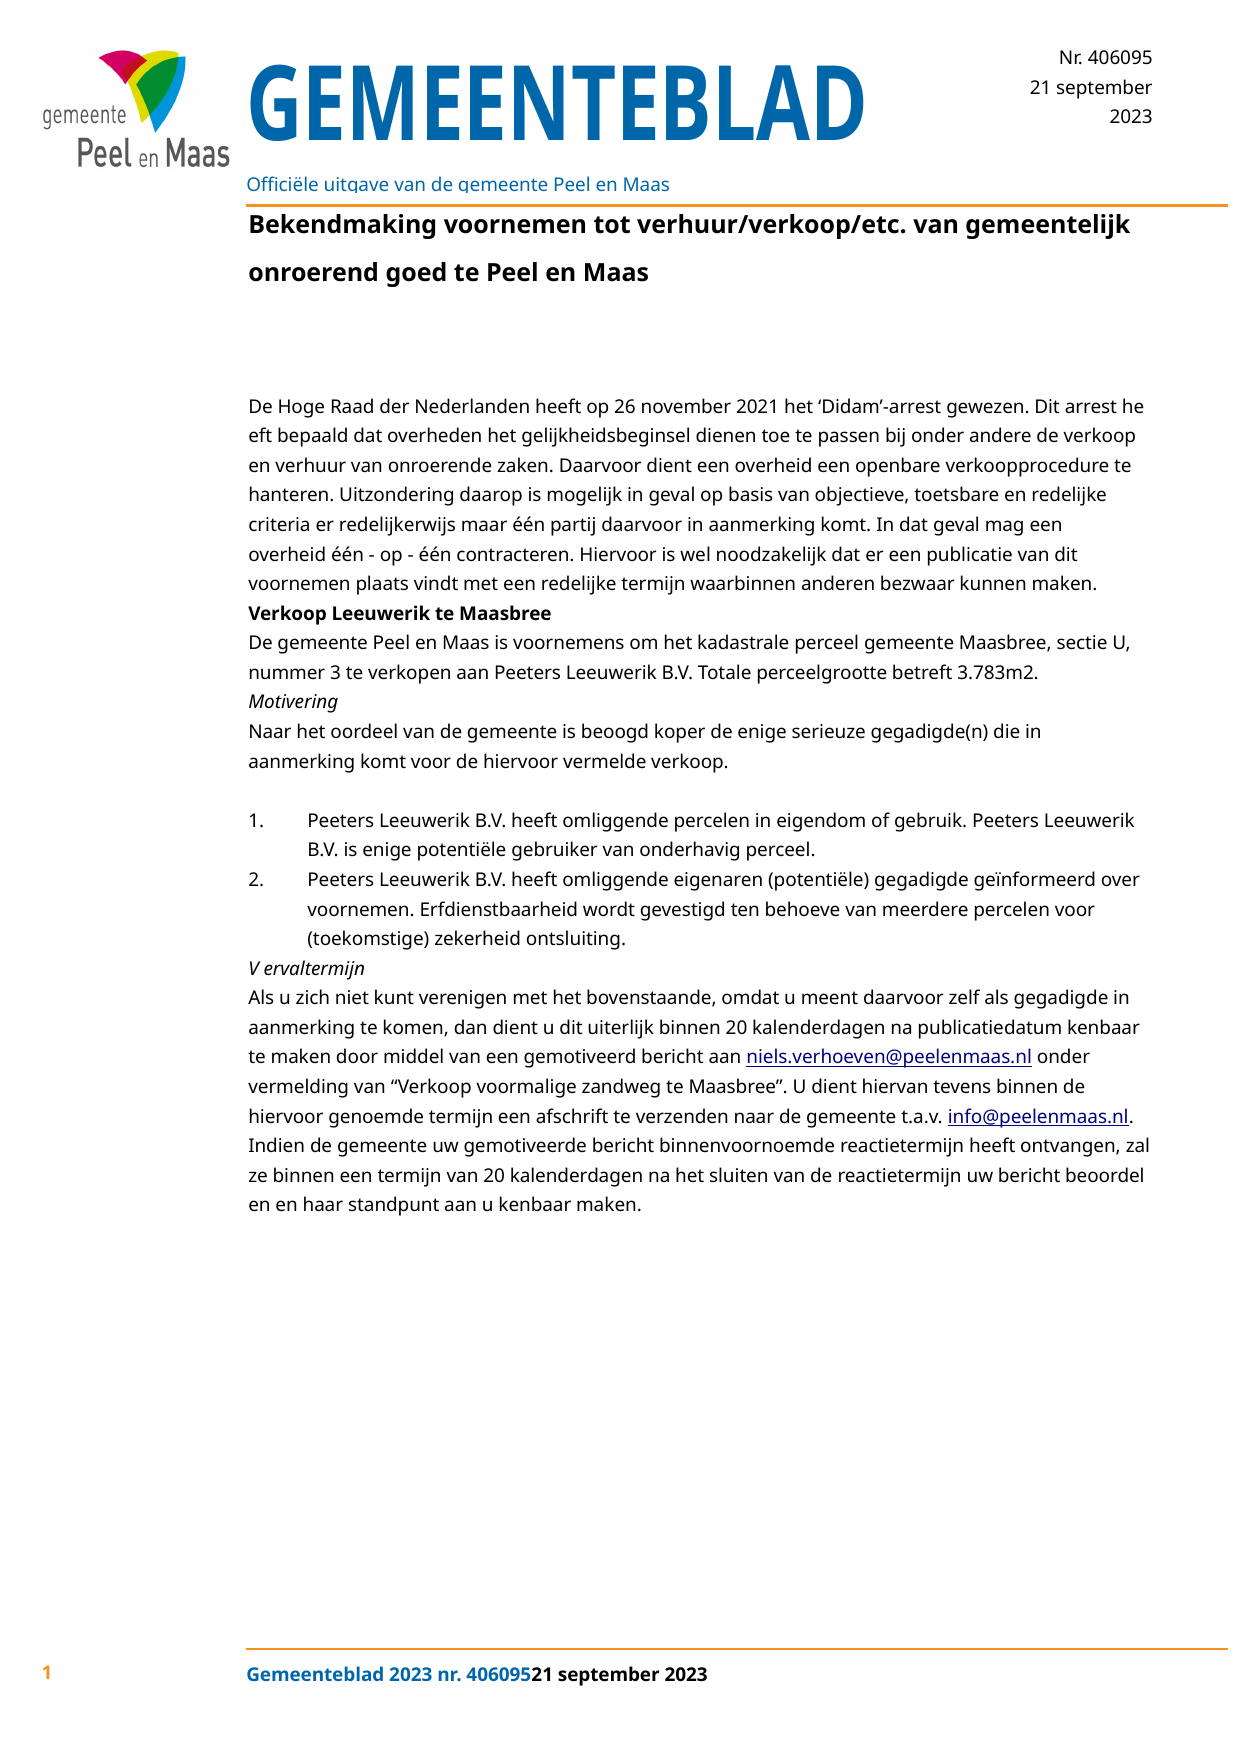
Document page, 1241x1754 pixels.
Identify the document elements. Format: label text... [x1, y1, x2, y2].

text De Hoge Raad der Nederlanden heeft op 26 november 2021 het ‘Didam’-arrest gewezen. Dit arrest heeft bepaald dat overheden het gelijkheidsbeginsel dienen toe te passen bij onder andere de verkoop en verhuur van onroerende zaken. Daarvoor dient een overheid een openbare verkoopprocedure te hanteren. Uitzondering daarop is mogelijk in geval op basis van objectieve, toetsbare en redelijke criteria er redelijkerwijs maar één partij daarvoor in aanmerking komt. In dat geval mag een overheid één - op - één contracteren. Hiervoor is wel noodzakelijk dat er een publicatie van dit voornemen plaats vindt met een redelijke termijn waarbinnen anderen bezwaar kunnen maken. [248, 393, 1152, 596]
list Peeters Leeuwerik B.V. heeft omliggende percelen in eigendom of gebruik. Peeters Leeuwerik B.V. is enige potentiële gebruiker van onderhavig perceel. [248, 807, 1152, 862]
text Naar het oordeel van de gemeente is beoogd koper de enige serieuze gegadigde(n) die in aanmerking komt voor de hiervoor vermelde verkoop. [248, 718, 1152, 774]
list Peeters Leeuwerik B.V. heeft omliggende eigenaren (potentiële) gegadigde geïnformeerd over voornemen. Erfdienstbaarheid wordt gevestigd ten behoeve van meerdere percelen voor (toekomstige) zekerheid ontsluiting. [248, 866, 1152, 951]
text Indien de gemeente uw gemotiveerde bericht binnenvoornoemde reactietermijn heeft ontvangen, zal ze binnen een termijn van 20 kalenderdagen na het sluiten van de reactietermijn uw bericht beoordelen en haar standpunt aan u kenbaar maken. [248, 1132, 1152, 1217]
text V ervaltermijn [248, 955, 1152, 981]
text Verkoop Leeuwerik te Maasbree [248, 600, 1152, 626]
text Bekendmaking voornemen tot verhuur/verkoop/etc. van gemeentelijk onroerend goed te Peel en Maas [248, 207, 1152, 288]
picture [41, 47, 231, 172]
text Motivering [248, 689, 1152, 714]
text Als u zich niet kunt verenigen met het bovenstaande, omdat u meent daarvoor zelf als gegadigde in aanmerking te komen, dan dient u dit uiterlijk binnen 20 kalenderdagen na publicatiedatum kenbaar te maken door middel van een gemotiveerd bericht aan niels.verhoeven@peelenmaas.nl onder vermelding van “Verkoop voormalige zandweg te Maasbree”. U dient hiervan tevens binnen de hiervoor genoemde termijn een afschrift te verzenden naar de gemeente t.a.v. info@peelenmaas.nl. [248, 984, 1152, 1129]
text De gemeente Peel en Maas is voornemens om het kadastrale perceel gemeente Maasbree, sectie U, nummer 3 te verkopen aan Peeters Leeuwerik B.V. Totale perceelgrootte betreft 3.783m2. [248, 629, 1152, 685]
